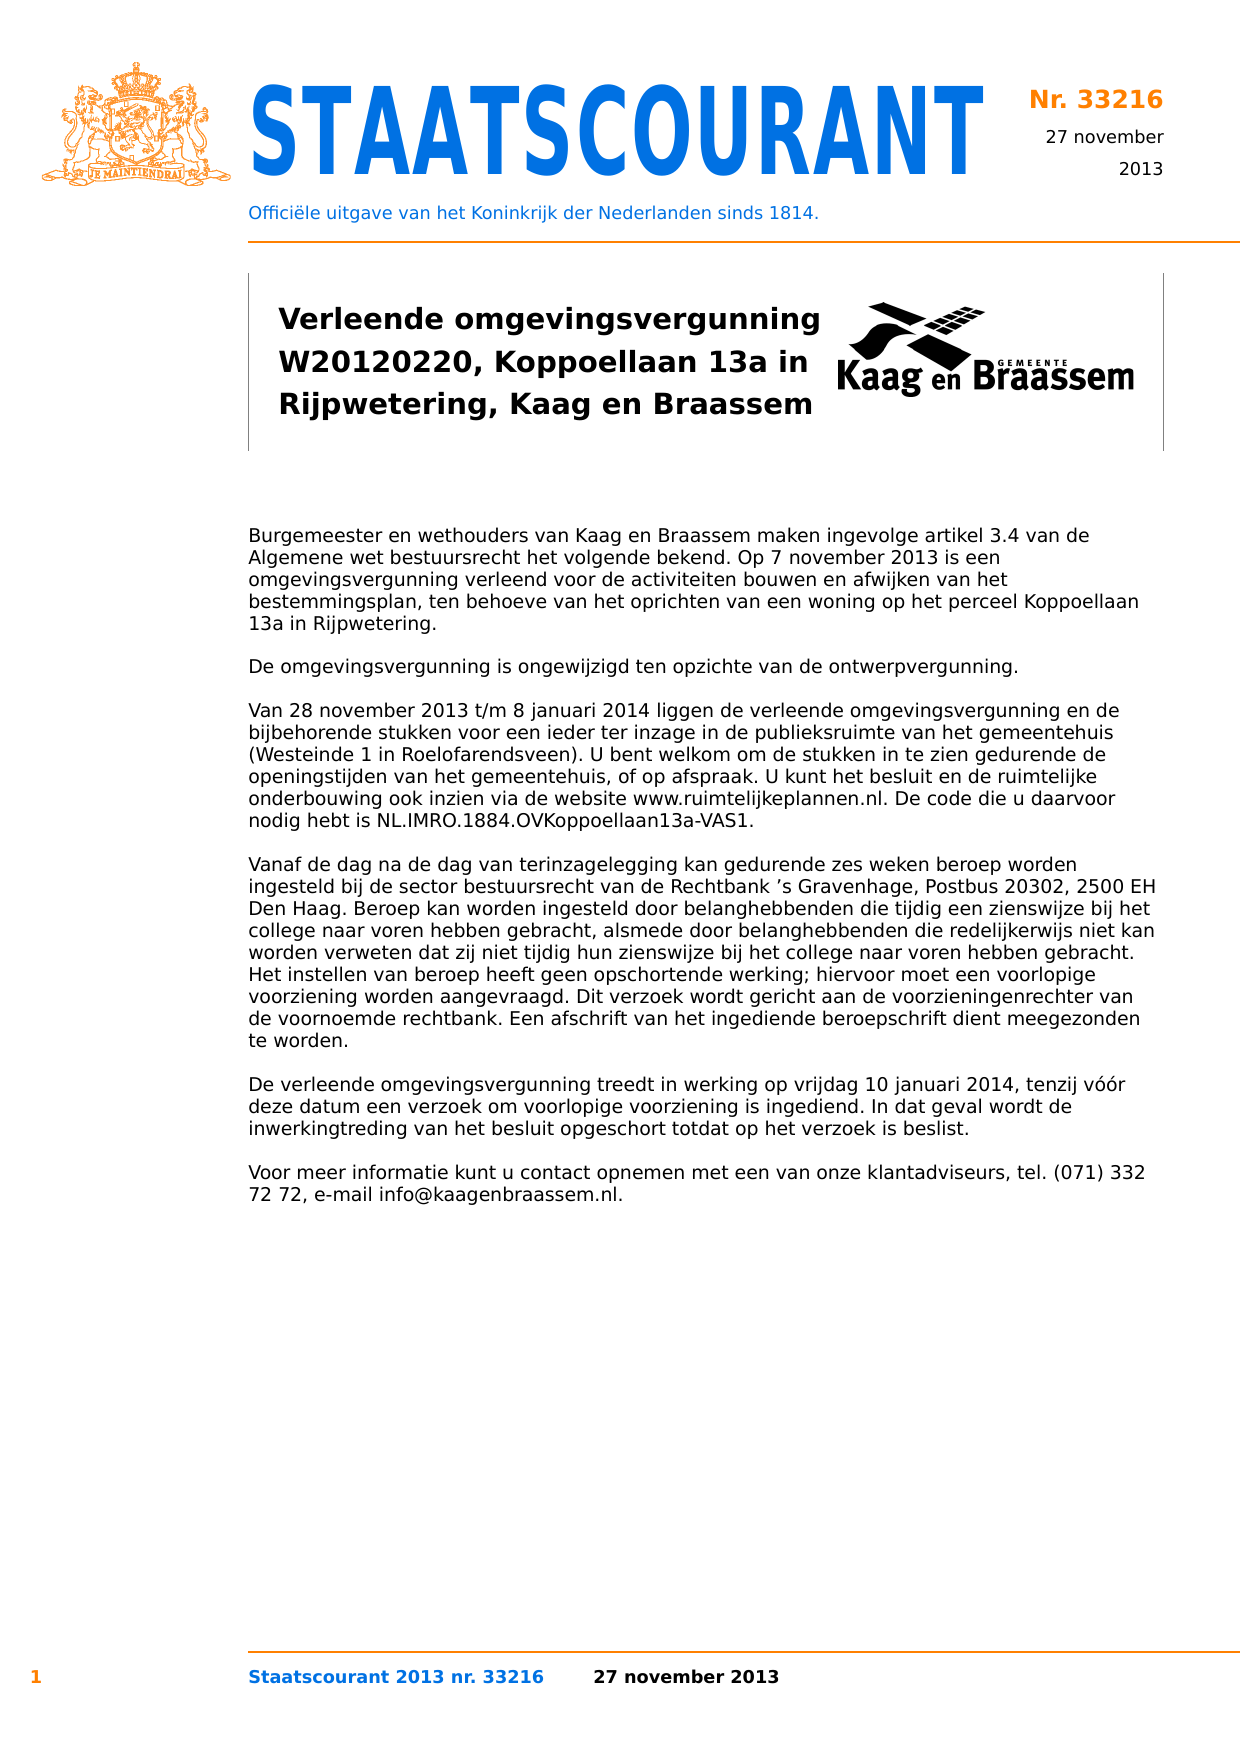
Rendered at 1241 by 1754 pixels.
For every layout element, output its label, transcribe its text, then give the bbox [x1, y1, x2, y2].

text Voor meer informatie kunt u contact opnemen met een van onze klantadviseurs, tel. (071) 332 72 72, e-mail info@kaagenbraassem.nl. [248, 1162, 1163, 1206]
text Vanaf de dag na de dag van terinzagelegging kan gedurende zes weken beroep worden ingesteld bij de sector bestuursrecht van de Rechtbank ’s Gravenhage, Postbus 20302, 2500 EH Den Haag. Beroep kan worden ingesteld door belanghebbenden die tijdig een zienswijze bij het college naar voren hebben gebracht, alsmede door belanghebbenden die redelijkerwijs niet kan worden verweten dat zij niet tijdig hun zienswijze bij het college naar voren hebben gebracht. Het instellen van beroep heeft geen opschortende werking; hiervoor moet een voorlopige voorziening worden aangevraagd. Dit verzoek wordt gericht aan de voorzieningenrechter van de voornoemde rechtbank. Een afschrift van het ingediende beroepschrift dient meegezonden te worden. [248, 854, 1163, 1052]
text De omgevingsvergunning is ongewijzigd ten opzichte van de ontwerpvergunning. [248, 656, 1163, 678]
text Burgemeester en wethouders van Kaag en Braassem maken ingevolge artikel 3.4 van de Algemene wet bestuursrecht het volgende bekend. Op 7 november 2013 is een omgevingsvergunning verleend voor de activiteiten bouwen en afwijken van het bestemmingsplan, ten behoeve van het oprichten van een woning op het perceel Koppoellaan 13a in Rijpwetering. [248, 525, 1163, 634]
table_header STAATSCOURANT [248, 62, 998, 203]
table_cell Officiële uitgave van het Koninkrijk der Nederlanden sinds 1814. [248, 203, 1240, 241]
table_cell 27 november [998, 121, 1240, 153]
text De verleende omgevingsvergunning treedt in werking op vrijdag 10 januari 2014, tenzij vóór deze datum een verzoek om voorlopige voorziening is ingediend. In dat geval wordt de inwerkingtreding van het besluit opgeschort totdat op het verzoek is beslist. [248, 1074, 1163, 1140]
table_cell 2013 [998, 153, 1240, 203]
subtitle Verleende omgevingsvergunning W20120220, Koppoellaan 13a in Rijpwetering, Kaag en Braassem [249, 273, 1163, 451]
picture [41, 62, 231, 186]
picture [838, 302, 1134, 397]
text Van 28 november 2013 t/m 8 januari 2014 liggen de verleende omgevingsvergunning en de bijbehorende stukken voor een ieder ter inzage in de publieksruimte van het gemeentehuis (Westeinde 1 in Roelofarendsveen). U bent welkom om de stukken in te zien gedurende de openingstijden van het gemeentehuis, of op afspraak. U kunt het besluit en de ruimtelijke onderbouwing ook inzien via de website www.ruimtelijkeplannen.nl. De code die u daarvoor nodig hebt is NL.IMRO.1884.OVKoppoellaan13a-VAS1. [248, 700, 1163, 832]
table_header [25, 62, 248, 241]
table_header Nr. 33216 [998, 62, 1240, 121]
